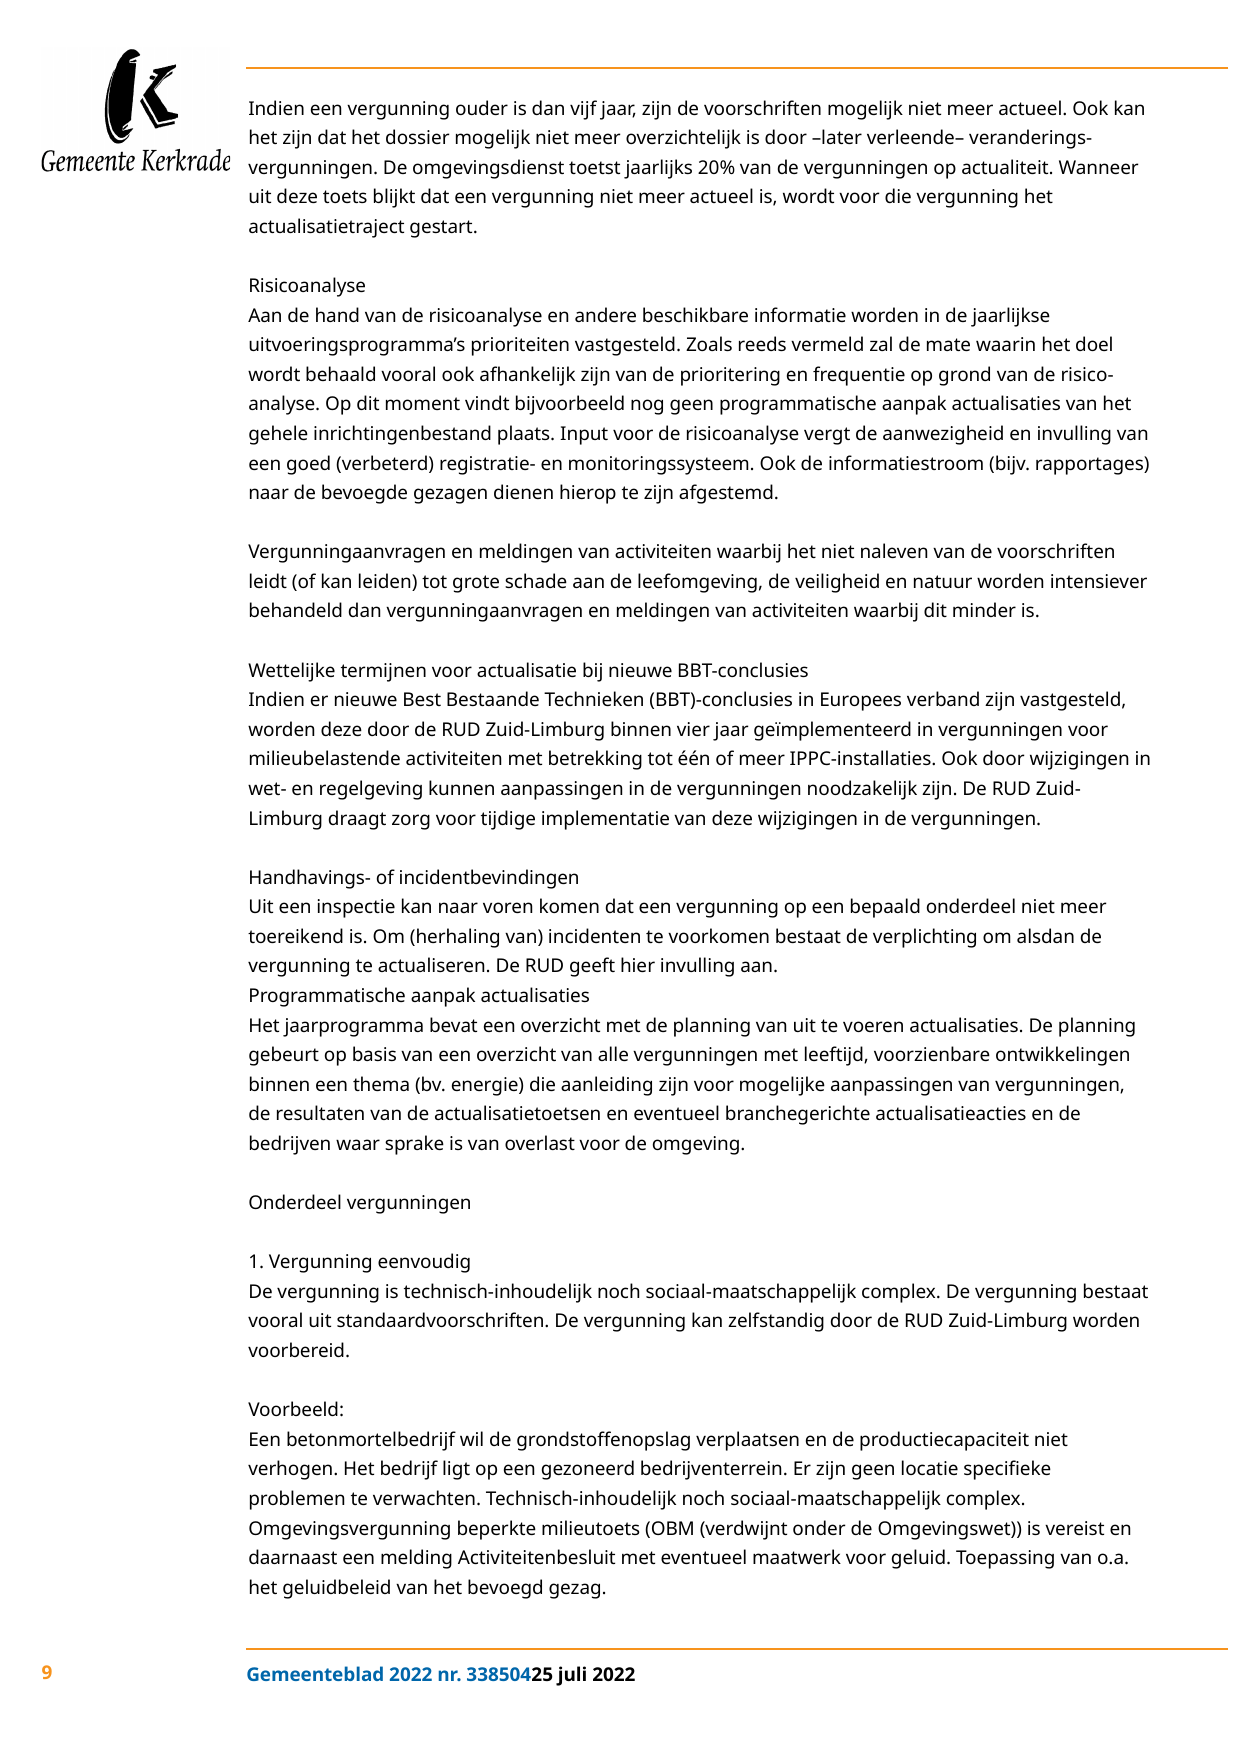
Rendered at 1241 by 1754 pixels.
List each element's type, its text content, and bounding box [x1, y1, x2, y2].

text Onderdeel vergunningen [248, 1189, 1152, 1215]
text De vergunning is technisch-inhoudelijk noch sociaal-maatschappelijk complex. De vergunning bestaat vooral uit standaardvoorschriften. De vergunning kan zelfstandig door de RUD Zuid-Limburg worden voorbereid. [248, 1278, 1152, 1363]
text Programmatische aanpak actualisaties [248, 982, 1152, 1008]
text Wettelijke termijnen voor actualisatie bij nieuwe BBT-conclusies [248, 657, 1152, 683]
text Indien er nieuwe Best Bestaande Technieken (BBT)-conclusies in Europees verband zijn vastgesteld, worden deze door de RUD Zuid-Limburg binnen vier jaar geïmplementeerd in vergunningen voor milieubelastende activiteiten met betrekking tot één of meer IPPC-installaties. Ook door wijzigingen in wet- en regelgeving kunnen aanpassingen in de vergunningen noodzakelijk zijn. De RUD Zuid-Limburg draagt zorg voor tijdige implementatie van deze wijzigingen in de vergunningen. [248, 686, 1152, 831]
text Een betonmortelbedrijf wil de grondstoffenopslag verplaatsen en de productiecapaciteit niet verhogen. Het bedrijf ligt op een gezoneerd bedrijventerrein. Er zijn geen locatie specifieke problemen te verwachten. Technisch-inhoudelijk noch sociaal-maatschappelijk complex. Omgevingsvergunning beperkte milieutoets (OBM (verdwijnt onder de Omgevingswet)) is vereist en daarnaast een melding Activiteitenbesluit met eventueel maatwerk voor geluid. Toepassing van o.a. het geluidbeleid van het bevoegd gezag. [248, 1426, 1152, 1600]
text Vergunningaanvragen en meldingen van activiteiten waarbij het niet naleven van de voorschriften leidt (of kan leiden) tot grote schade aan de leefomgeving, de veiligheid en natuur worden intensiever behandeld dan vergunningaanvragen en meldingen van activiteiten waarbij dit minder is. [248, 538, 1152, 623]
text Uit een inspectie kan naar voren komen dat een vergunning op een bepaald onderdeel niet meer toereikend is. Om (herhaling van) incidenten te voorkomen bestaat de verplichting om alsdan de vergunning te actualiseren. De RUD geeft hier invulling aan. [248, 893, 1152, 978]
text Het jaarprogramma bevat een overzicht met de planning van uit te voeren actualisaties. De planning gebeurt op basis van een overzicht van alle vergunningen met leeftijd, voorzienbare ontwikkelingen binnen een thema (bv. energie) die aanleiding zijn voor mogelijke aanpassingen van vergunningen, de resultaten van de actualisatietoetsen en eventueel branchegerichte actualisatieacties en de bedrijven waar sprake is van overlast voor de omgeving. [248, 1012, 1152, 1156]
text Indien een vergunning ouder is dan vijf jaar, zijn de voorschriften mogelijk niet meer actueel. Ook kan het zijn dat het dossier mogelijk niet meer overzichtelijk is door –later verleende– veranderings-vergunningen. De omgevingsdienst toetst jaarlijks 20% van de vergunningen op actualiteit. Wanneer uit deze toets blijkt dat een vergunning niet meer actueel is, wordt voor die vergunning het actualisatietraject gestart. [248, 95, 1152, 239]
text 1. Vergunning eenvoudig [248, 1248, 1152, 1274]
text Voorbeeld: [248, 1396, 1152, 1422]
picture [41, 47, 231, 172]
text Aan de hand van de risicoanalyse en andere beschikbare informatie worden in de jaarlijkse uitvoeringsprogramma’s prioriteiten vastgesteld. Zoals reeds vermeld zal de mate waarin het doel wordt behaald vooral ook afhankelijk zijn van de prioritering en frequentie op grond van de risico-analyse. Op dit moment vindt bijvoorbeeld nog geen programmatische aanpak actualisaties van het gehele inrichtingenbestand plaats. Input voor de risicoanalyse vergt de aanwezigheid en invulling van een goed (verbeterd) registratie- en monitoringssysteem. Ook de informatiestroom (bijv. rapportages) naar de bevoegde gezagen dienen hierop te zijn afgestemd. [248, 302, 1152, 505]
text Risicoanalyse [248, 272, 1152, 298]
text Handhavings- of incidentbevindingen [248, 864, 1152, 890]
